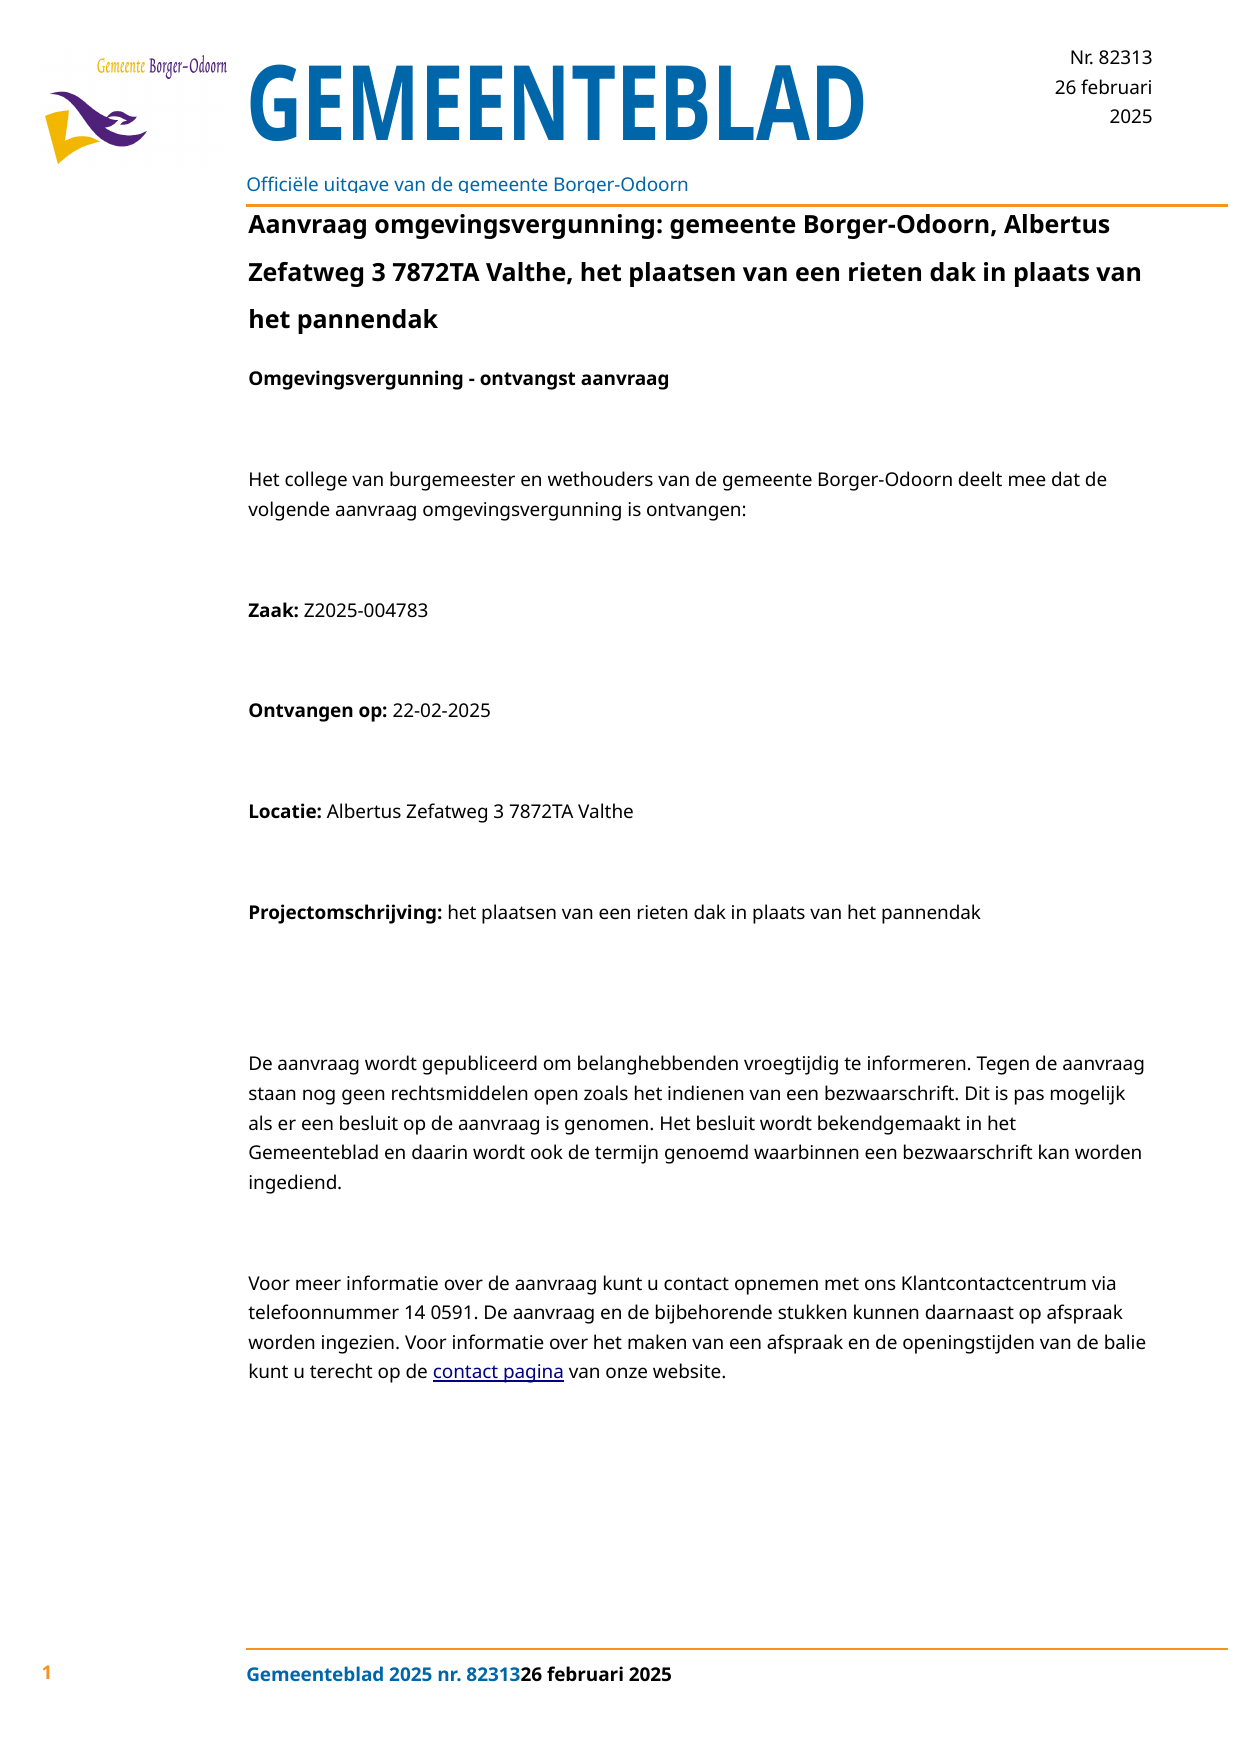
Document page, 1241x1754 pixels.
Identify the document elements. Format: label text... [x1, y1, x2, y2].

text Ontvangen op: 22-02-2025 [248, 698, 1152, 723]
text Projectomschrijving: het plaatsen van een rieten dak in plaats van het pannendak [248, 899, 1152, 925]
text Voor meer informatie over de aanvraag kunt u contact opnemen met ons Klantcontactcentrum via telefoonnummer 14 0591. De aanvraag en de bijbehorende stukken kunnen daarnaast op afspraak worden ingezien. Voor informatie over het maken van een afspraak en de openingstijden van de balie kunt u terecht op de contact pagina van onze website. [248, 1270, 1152, 1384]
text Locatie: Albertus Zefatweg 3 7872TA Valthe [248, 798, 1152, 824]
picture [41, 47, 231, 172]
text Het college van burgemeester en wethouders van de gemeente Borger-Odoorn deelt mee dat de volgende aanvraag omgevingsvergunning is ontvangen: [248, 466, 1152, 522]
text Aanvraag omgevingsvergunning: gemeente Borger-Odoorn, Albertus Zefatweg 3 7872TA Valthe, het plaatsen van een rieten dak in plaats van het pannendak [248, 207, 1152, 336]
text Omgevingsvergunning - ontvangst aanvraag [248, 366, 1152, 391]
text Zaak: Z2025-004783 [248, 597, 1152, 622]
text De aanvraag wordt gepubliceerd om belanghebbenden vroegtijdig te informeren. Tegen de aanvraag staan nog geen rechtsmiddelen open zoals het indienen van een bezwaarschrift. Dit is pas mogelijk als er een besluit op de aanvraag is genomen. Het besluit wordt bekendgemaakt in het Gemeenteblad en daarin wordt ook de termijn genoemd waarbinnen een bezwaarschrift kan worden ingediend. [248, 1051, 1152, 1194]
